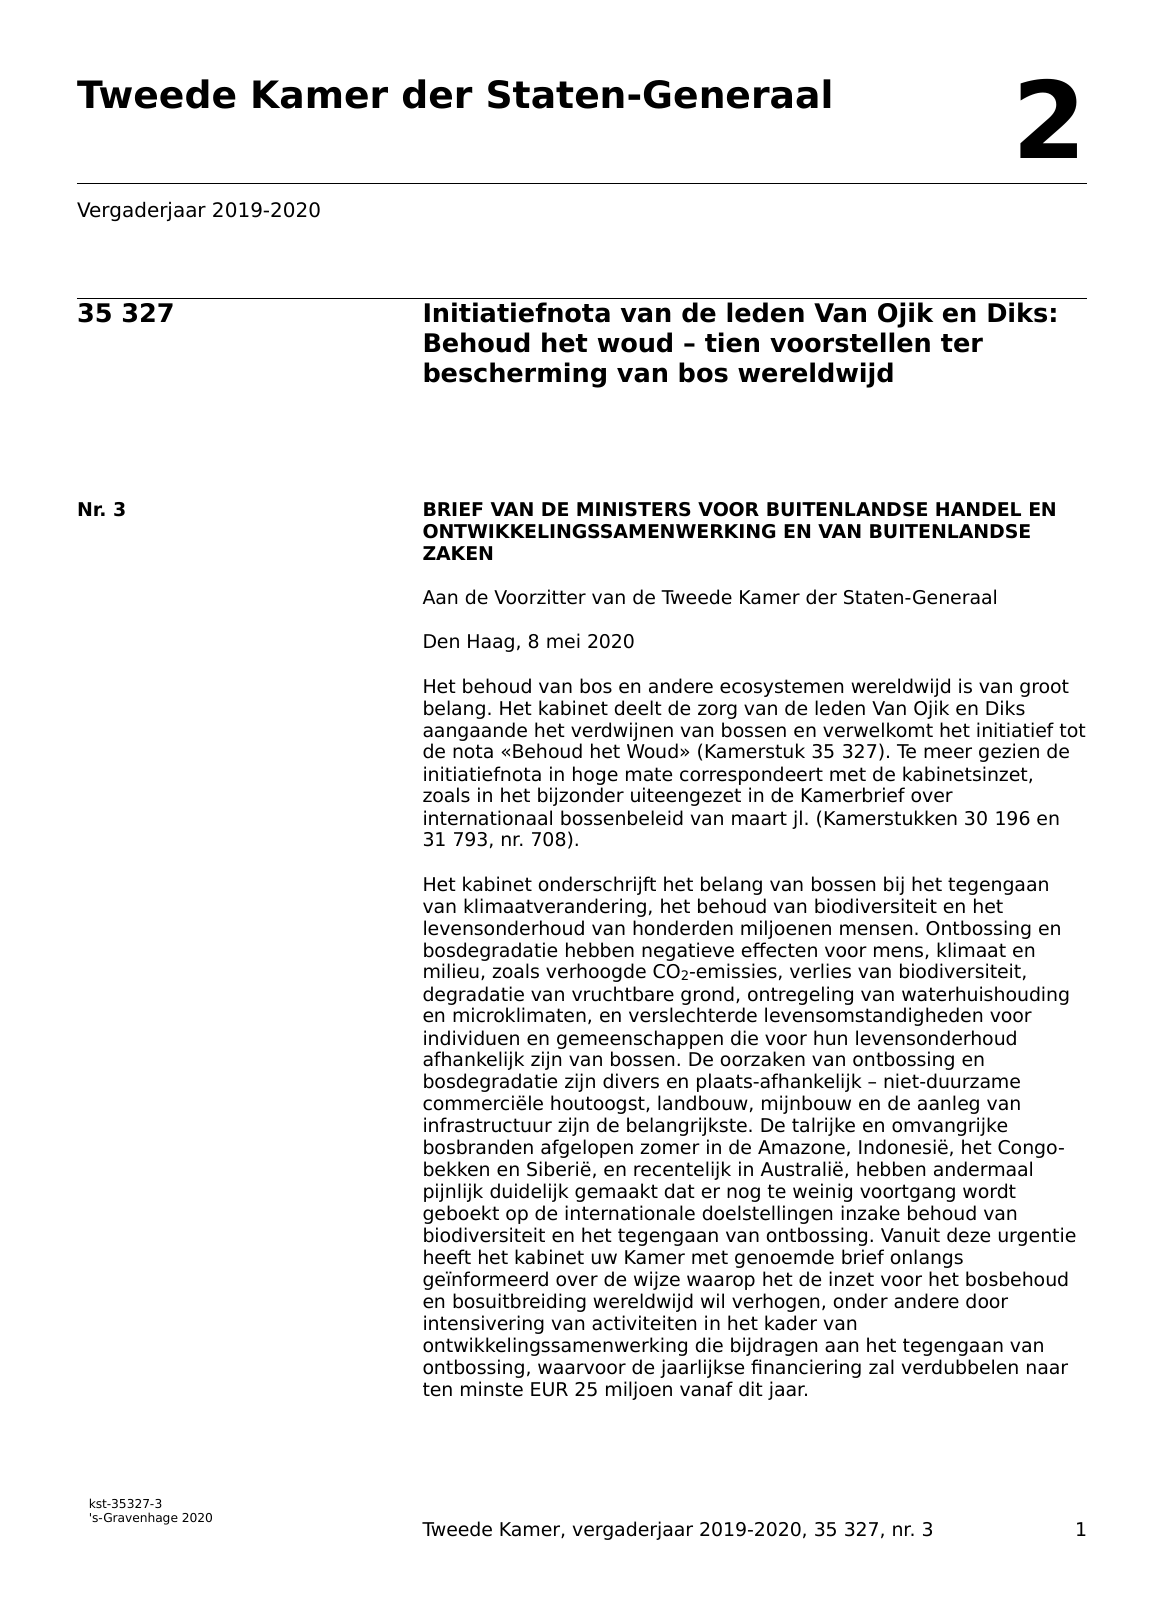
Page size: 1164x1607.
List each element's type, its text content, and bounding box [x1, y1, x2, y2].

subtitle 35 327 Initiatiefnota van de leden Van Ojik en Diks: Behoud het woud – tien voorstellen ter bescherming van bos wereldwijd [77, 299, 1087, 388]
subtitle Nr. 3 BRIEF VAN DE MINISTERS VOOR BUITENLANDSE HANDEL EN ONTWIKKELINGSSAMENWERKING EN VAN BUITENLANDSE ZAKEN [77, 499, 1087, 565]
text Aan de Voorzitter van de Tweede Kamer der Staten-Generaal [422, 587, 1087, 609]
text 's-Gravenhage 2020 [88, 1511, 323, 1525]
table_cell Vergaderjaar 2019-2020 [77, 184, 1087, 298]
text Den Haag, 8 mei 2020 [422, 631, 1087, 653]
text kst-35327-3 [88, 1497, 323, 1511]
text Het kabinet onderschrijft het belang van bossen bij het tegengaan van klimaatverandering, het behoud van biodiversiteit en het levensonderhoud van honderden miljoenen mensen. Ontbossing en bosdegradatie hebben negatieve effecten voor mens, klimaat en milieu, zoals verhoogde CO2-emissies, verlies van biodiversiteit, degradatie van vruchtbare grond, ontregeling van waterhuishouding en microklimaten, en verslechterde levensomstandigheden voor individuen en gemeenschappen die voor hun levensonderhoud afhankelijk zijn van bossen. De oorzaken van ontbossing en bosdegradatie zijn divers en plaats-afhankelijk – niet-duurzame commerciële houtoogst, landbouw, mijnbouw en de aanleg van infrastructuur zijn de belangrijkste. De talrijke en omvangrijke bosbranden afgelopen zomer in de Amazone, Indonesië, het Congo-bekken en Siberië, en recentelijk in Australië, hebben andermaal pijnlijk duidelijk gemaakt dat er nog te weinig voortgang wordt geboekt op de internationale doelstellingen inzake behoud van biodiversiteit en het tegengaan van ontbossing. Vanuit deze urgentie heeft het kabinet uw Kamer met genoemde brief onlangs geïnformeerd over de wijze waarop het de inzet voor het bosbehoud en bosuitbreiding wereldwijd wil verhogen, onder andere door intensivering van activiteiten in het kader van ontwikkelingssamenwerking die bijdragen aan het tegengaan van ontbossing, waarvoor de jaarlijkse financiering zal verdubbelen naar ten minste EUR 25 miljoen vanaf dit jaar. [422, 873, 1087, 1401]
text Het behoud van bos en andere ecosystemen wereldwijd is van groot belang. Het kabinet deelt de zorg van de leden Van Ojik en Diks aangaande het verdwijnen van bossen en verwelkomt het initiatief tot de nota «Behoud het Woud» (Kamerstuk 35 327). Te meer gezien de initiatiefnota in hoge mate correspondeert met de kabinetsinzet, zoals in het bijzonder uiteengezet in de Kamerbrief over internationaal bossenbeleid van maart jl. (Kamerstukken 30 196 en 31 793, nr. 708). [422, 676, 1087, 851]
table_header 2 [886, 59, 1087, 183]
table_header Tweede Kamer der Staten-Generaal [77, 59, 886, 183]
